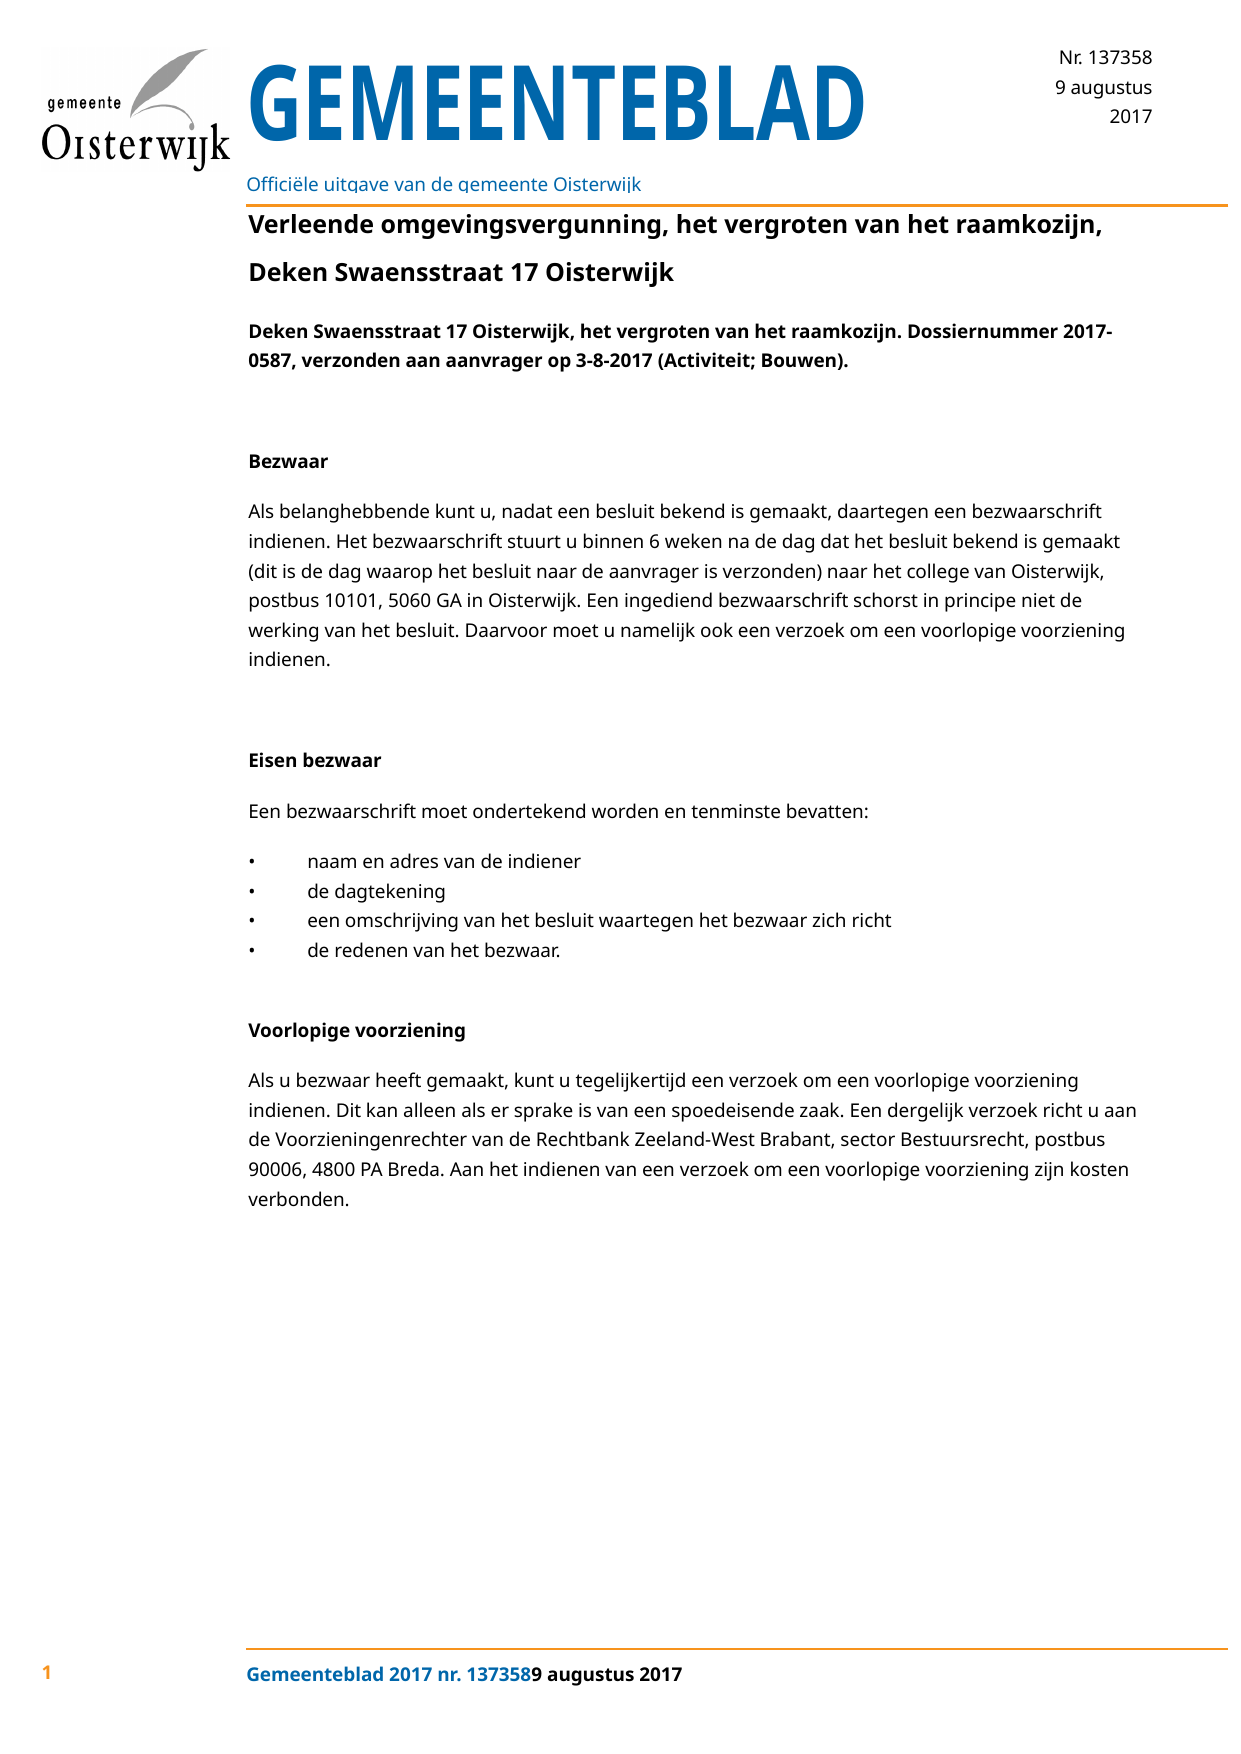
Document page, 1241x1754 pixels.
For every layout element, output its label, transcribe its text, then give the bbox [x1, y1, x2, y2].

list een omschrijving van het besluit waartegen het bezwaar zich richt [248, 907, 1152, 933]
text Bezwaar [248, 448, 1152, 474]
text Eisen bezwaar [248, 747, 1152, 773]
text Een bezwaarschrift moet ondertekend worden en tenminste bevatten: [248, 798, 1152, 824]
picture [41, 47, 231, 172]
text Deken Swaensstraat 17 Oisterwijk, het vergroten van het raamkozijn. Dossiernummer 2017-0587, verzonden aan aanvrager op 3-8-2017 (Activiteit; Bouwen). [248, 318, 1152, 373]
text Als belanghebbende kunt u, nadat een besluit bekend is gemaakt, daartegen een bezwaarschrift indienen. Het bezwaarschrift stuurt u binnen 6 weken na de dag dat het besluit bekend is gemaakt (dit is de dag waarop het besluit naar de aanvrager is verzonden) naar het college van Oisterwijk, postbus 10101, 5060 GA in Oisterwijk. Een ingediend bezwaarschrift schorst in principe niet de werking van het besluit. Daarvoor moet u namelijk ook een verzoek om een voorlopige voorziening indienen. [248, 499, 1152, 672]
text Voorlopige voorziening [248, 1017, 1152, 1043]
list naam en adres van de indiener [248, 848, 1152, 874]
list de redenen van het bezwaar. [248, 937, 1152, 963]
text Als u bezwaar heeft gemaakt, kunt u tegelijkertijd een verzoek om een voorlopige voorziening indienen. Dit kan alleen als er sprake is van een spoedeisende zaak. Een dergelijk verzoek richt u aan de Voorzieningenrechter van de Rechtbank Zeeland-West Brabant, sector Bestuursrecht, postbus 90006, 4800 PA Breda. Aan het indienen van een verzoek om een voorlopige voorziening zijn kosten verbonden. [248, 1067, 1152, 1212]
text Verleende omgevingsvergunning, het vergroten van het raamkozijn, Deken Swaensstraat 17 Oisterwijk [248, 207, 1152, 288]
list de dagtekening [248, 878, 1152, 904]
